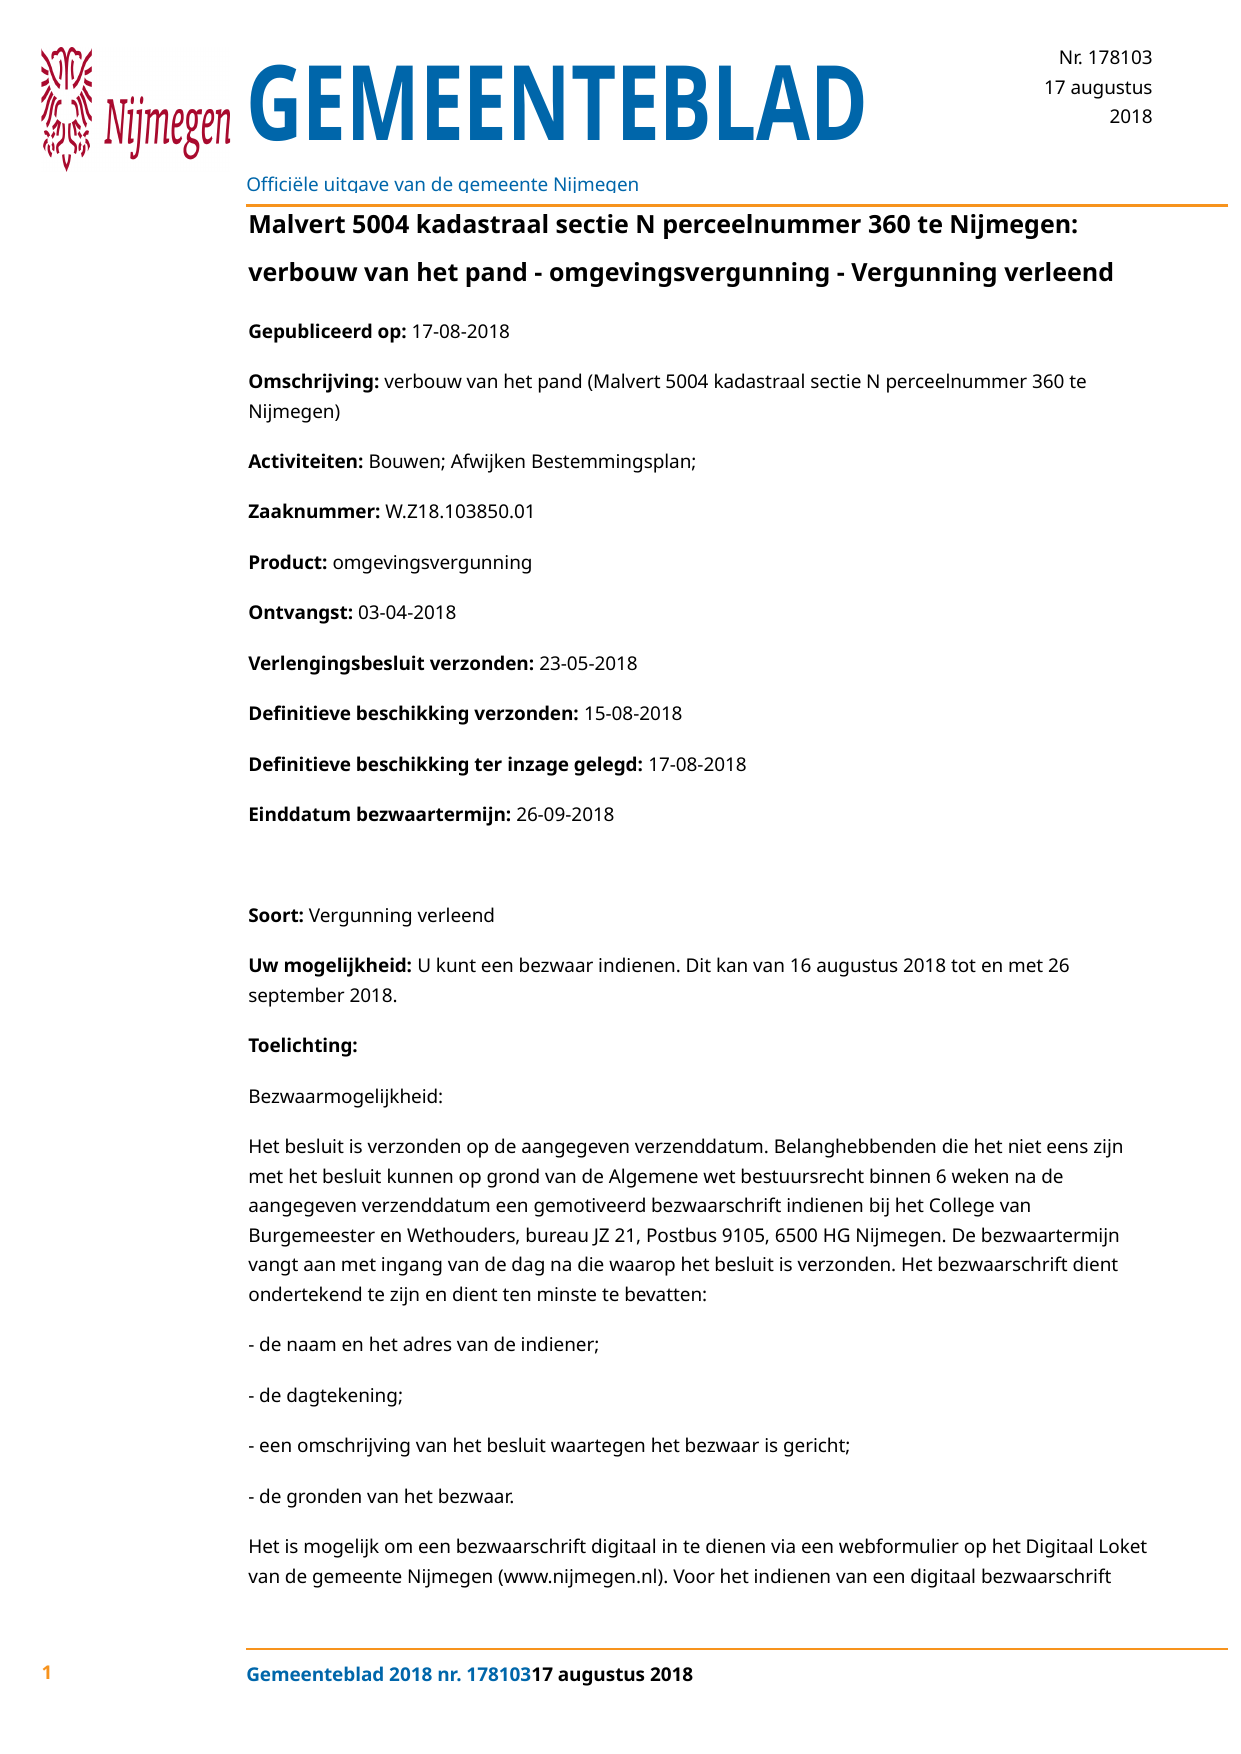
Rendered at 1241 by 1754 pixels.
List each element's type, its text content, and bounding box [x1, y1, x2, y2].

picture [41, 47, 231, 172]
text Het besluit is verzonden op de aangegeven verzenddatum. Belanghebbenden die het niet eens zijn met het besluit kunnen op grond van de Algemene wet bestuursrecht binnen 6 weken na de aangegeven verzenddatum een gemotiveerd bezwaarschrift indienen bij het College van Burgemeester en Wethouders, bureau JZ 21, Postbus 9105, 6500 HG Nijmegen. De bezwaartermijn vangt aan met ingang van de dag na die waarop het besluit is verzonden. Het bezwaarschrift dient ondertekend te zijn en dient ten minste te bevatten: [248, 1133, 1152, 1307]
text Definitieve beschikking verzonden: 15-08-2018 [248, 700, 1152, 726]
text Einddatum bezwaartermijn: 26-09-2018 [248, 801, 1152, 827]
text Bezwaarmogelijkheid: [248, 1083, 1152, 1109]
text Ontvangst: 03-04-2018 [248, 599, 1152, 625]
text Soort: Vergunning verleend [248, 902, 1152, 928]
text Activiteiten: Bouwen; Afwijken Bestemmingsplan; [248, 448, 1152, 474]
text Uw mogelijkheid: U kunt een bezwaar indienen. Dit kan van 16 augustus 2018 tot en met 26 september 2018. [248, 952, 1152, 1008]
text Omschrijving: verbouw van het pand (Malvert 5004 kadastraal sectie N perceelnummer 360 te Nijmegen) [248, 368, 1152, 424]
text Verlengingsbesluit verzonden: 23-05-2018 [248, 650, 1152, 676]
text Toelichting: [248, 1032, 1152, 1058]
text Het is mogelijk om een bezwaarschrift digitaal in te dienen via een webformulier op het Digitaal Loket van de gemeente Nijmegen (www.nijmegen.nl). Voor het indienen van een digitaal bezwaarschrift [248, 1533, 1152, 1589]
text Zaaknummer: W.Z18.103850.01 [248, 499, 1152, 524]
text - een omschrijving van het besluit waartegen het bezwaar is gericht; [248, 1432, 1152, 1458]
text - de dagtekening; [248, 1382, 1152, 1408]
text - de naam en het adres van de indiener; [248, 1332, 1152, 1357]
text Gepubliceerd op: 17-08-2018 [248, 318, 1152, 344]
text Definitieve beschikking ter inzage gelegd: 17-08-2018 [248, 751, 1152, 777]
text Product: omgevingsvergunning [248, 549, 1152, 575]
text - de gronden van het bezwaar. [248, 1483, 1152, 1509]
text Malvert 5004 kadastraal sectie N perceelnummer 360 te Nijmegen: verbouw van het pand - omgevingsvergunning - Vergunning verleend [248, 207, 1152, 288]
